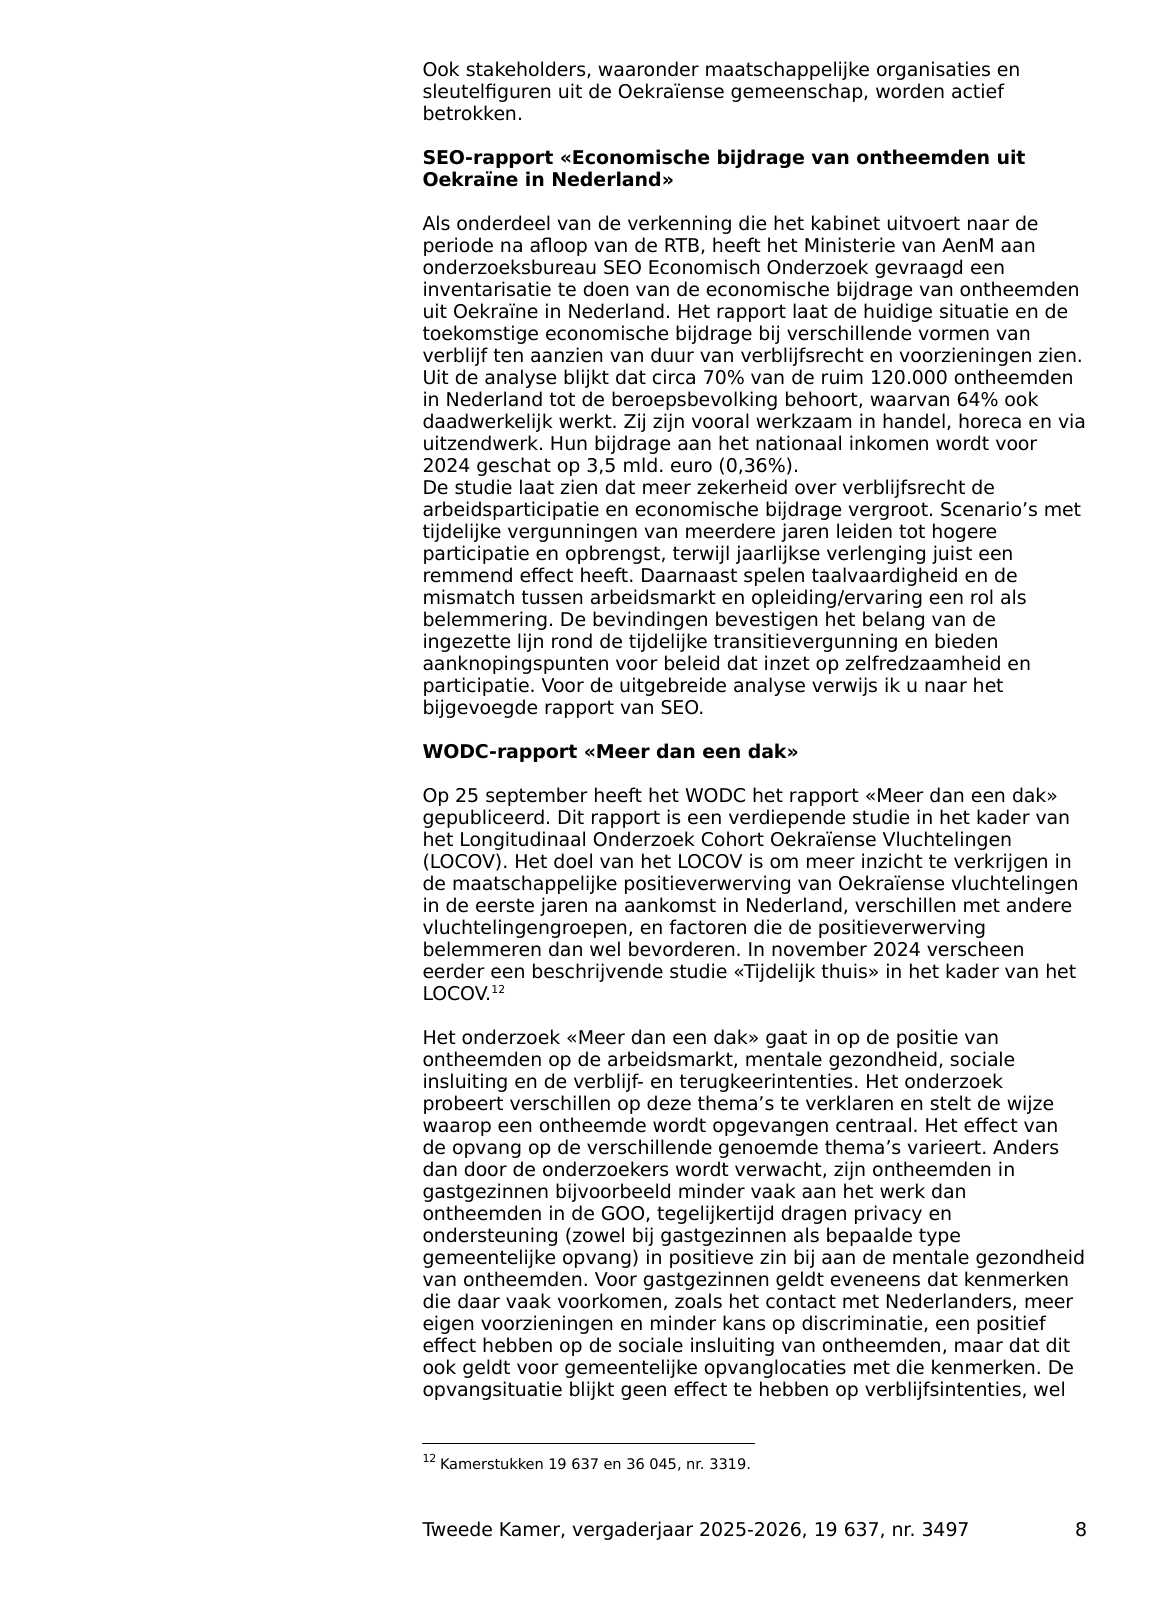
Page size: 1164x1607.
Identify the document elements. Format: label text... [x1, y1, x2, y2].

text Ook stakeholders, waaronder maatschappelijke organisaties en sleutelfiguren uit de Oekraïense gemeenschap, worden actief betrokken. [422, 59, 1087, 125]
text Als onderdeel van de verkenning die het kabinet uitvoert naar de periode na afloop van de RTB, heeft het Ministerie van AenM aan onderzoeksbureau SEO Economisch Onderzoek gevraagd een inventarisatie te doen van de economische bijdrage van ontheemden uit Oekraïne in Nederland. Het rapport laat de huidige situatie en de toekomstige economische bijdrage bij verschillende vormen van verblijf ten aanzien van duur van verblijfsrecht en voorzieningen zien. [422, 213, 1087, 367]
text Het onderzoek «Meer dan een dak» gaat in op de positie van ontheemden op de arbeidsmarkt, mentale gezondheid, sociale insluiting en de verblijf- en terugkeerintenties. Het onderzoek probeert verschillen op deze thema’s te verklaren en stelt de wijze waarop een ontheemde wordt opgevangen centraal. Het effect van de opvang op de verschillende genoemde thema’s varieert. Anders dan door de onderzoekers wordt verwacht, zijn ontheemden in gastgezinnen bijvoorbeeld minder vaak aan het werk dan ontheemden in de GOO, tegelijkertijd dragen privacy en ondersteuning (zowel bij gastgezinnen als bepaalde type gemeentelijke opvang) in positieve zin bij aan de mentale gezondheid van ontheemden. Voor gastgezinnen geldt eveneens dat kenmerken die daar vaak voorkomen, zoals het contact met Nederlanders, meer eigen voorzieningen en minder kans op discriminatie, een positief effect hebben op de sociale insluiting van ontheemden, maar dat dit ook geldt voor gemeentelijke opvanglocaties met die kenmerken. De opvangsituatie blijkt geen effect te hebben op verblijfsintenties, wel [422, 1027, 1087, 1401]
text Uit de analyse blijkt dat circa 70% van de ruim 120.000 ontheemden in Nederland tot de beroepsbevolking behoort, waarvan 64% ook daadwerkelijk werkt. Zij zijn vooral werkzaam in handel, horeca en via uitzendwerk. Hun bijdrage aan het nationaal inkomen wordt voor 2024 geschat op 3,5 mld. euro (0,36%). [422, 367, 1087, 477]
subtitle SEO-rapport «Economische bijdrage van ontheemden uit Oekraïne in Nederland» [422, 147, 1087, 191]
text Kamerstukken 19 637 en 36 045, nr. 3319. [422, 1452, 1087, 1474]
subtitle WODC-rapport «Meer dan een dak» [422, 741, 1087, 763]
text Op 25 september heeft het WODC het rapport «Meer dan een dak» gepubliceerd. Dit rapport is een verdiepende studie in het kader van het Longitudinaal Onderzoek Cohort Oekraïense Vluchtelingen (LOCOV). Het doel van het LOCOV is om meer inzicht te verkrijgen in de maatschappelijke positieverwerving van Oekraïense vluchtelingen in de eerste jaren na aankomst in Nederland, verschillen met andere vluchtelingengroepen, en factoren die de positieverwerving belemmeren dan wel bevorderen. In november 2024 verscheen eerder een beschrijvende studie «Tijdelijk thuis» in het kader van het LOCOV. [422, 785, 1087, 1005]
text De studie laat zien dat meer zekerheid over verblijfsrecht de arbeidsparticipatie en economische bijdrage vergroot. Scenario’s met tijdelijke vergunningen van meerdere jaren leiden tot hogere participatie en opbrengst, terwijl jaarlijkse verlenging juist een remmend effect heeft. Daarnaast spelen taalvaardigheid en de mismatch tussen arbeidsmarkt en opleiding/ervaring een rol als belemmering. De bevindingen bevestigen het belang van de ingezette lijn rond de tijdelijke transitievergunning en bieden aanknopingspunten voor beleid dat inzet op zelfredzaamheid en participatie. Voor de uitgebreide analyse verwijs ik u naar het bijgevoegde rapport van SEO. [422, 477, 1087, 719]
